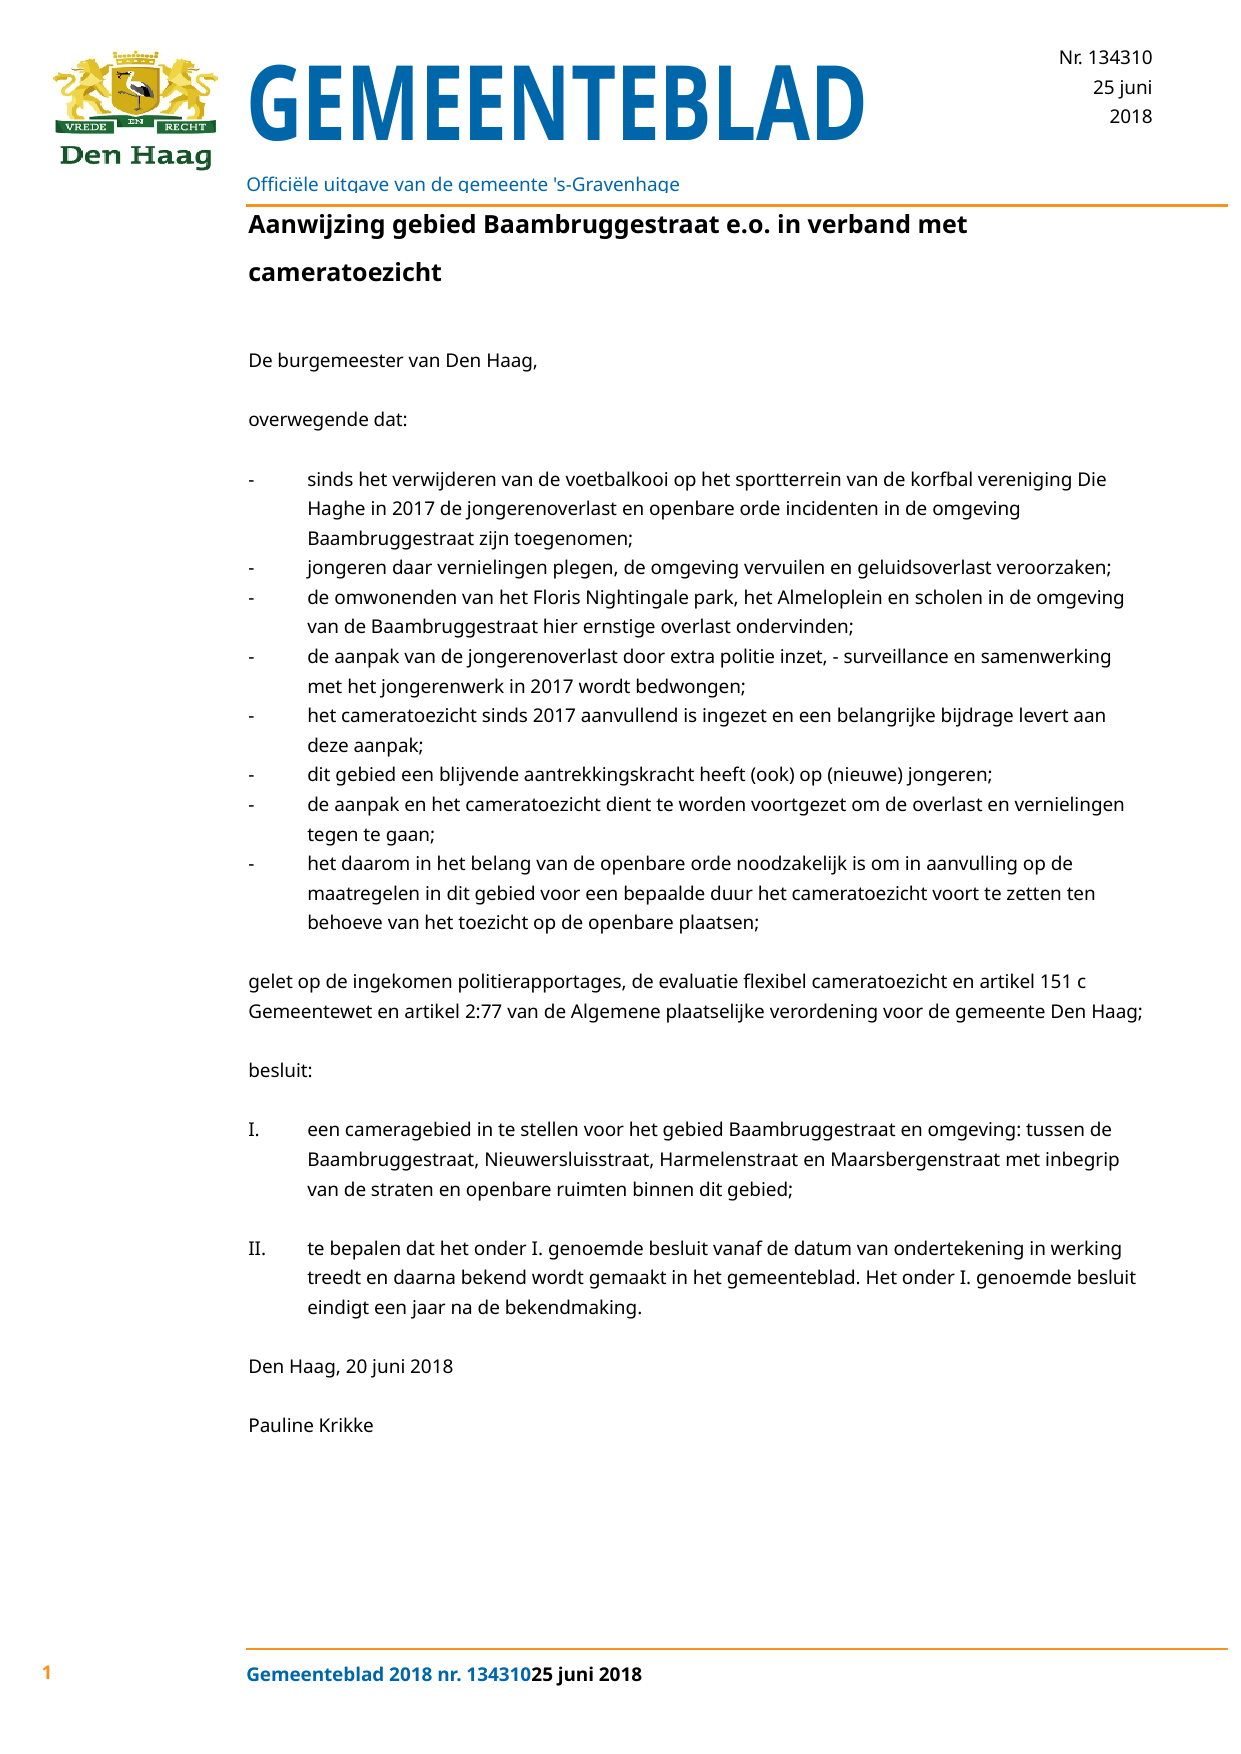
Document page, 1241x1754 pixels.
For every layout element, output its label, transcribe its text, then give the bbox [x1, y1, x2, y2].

text Pauline Krikke [248, 1412, 1152, 1438]
list een cameragebied in te stellen voor het gebied Baambruggestraat en omgeving: tussen de Baambruggestraat, Nieuwersluisstraat, Harmelenstraat en Maarsbergenstraat met inbegrip van de straten en openbare ruimten binnen dit gebied; [248, 1117, 1152, 1202]
picture [41, 47, 231, 172]
list jongeren daar vernielingen plegen, de omgeving vervuilen en geluidsoverlast veroorzaken; [248, 554, 1152, 580]
list het daarom in het belang van de openbare orde noodzakelijk is om in aanvulling op de maatregelen in dit gebied voor een bepaalde duur het cameratoezicht voort te zetten ten behoeve van het toezicht op de openbare plaatsen; [248, 850, 1152, 935]
list de aanpak en het cameratoezicht dient te worden voortgezet om de overlast en vernielingen tegen te gaan; [248, 791, 1152, 847]
list sinds het verwijderen van de voetbalkooi op het sportterrein van de korfbal vereniging Die Haghe in 2017 de jongerenoverlast en openbare orde incidenten in de omgeving Baambruggestraat zijn toegenomen; [248, 466, 1152, 551]
text Aanwijzing gebied Baambruggestraat e.o. in verband met cameratoezicht [248, 207, 1152, 288]
text Den Haag, 20 juni 2018 [248, 1353, 1152, 1379]
list de aanpak van de jongerenoverlast door extra politie inzet, - surveillance en samenwerking met het jongerenwerk in 2017 wordt bedwongen; [248, 643, 1152, 699]
list te bepalen dat het onder I. genoemde besluit vanaf de datum van ondertekening in werking treedt en daarna bekend wordt gemaakt in het gemeenteblad. Het onder I. genoemde besluit eindigt een jaar na de bekendmaking. [248, 1235, 1152, 1320]
text besluit: [248, 1057, 1152, 1083]
list het cameratoezicht sinds 2017 aanvullend is ingezet en een belangrijke bijdrage levert aan deze aanpak; [248, 702, 1152, 758]
list dit gebied een blijvende aantrekkingskracht heeft (ook) op (nieuwe) jongeren; [248, 762, 1152, 787]
text gelet op de ingekomen politierapportages, de evaluatie flexibel cameratoezicht en artikel 151 c Gemeentewet en artikel 2:77 van de Algemene plaatselijke verordening voor de gemeente Den Haag; [248, 969, 1152, 1024]
text overwegende dat: [248, 407, 1152, 432]
text De burgemeester van Den Haag, [248, 347, 1152, 373]
list de omwonenden van het Floris Nightingale park, het Almeloplein en scholen in de omgeving van de Baambruggestraat hier ernstige overlast ondervinden; [248, 584, 1152, 639]
